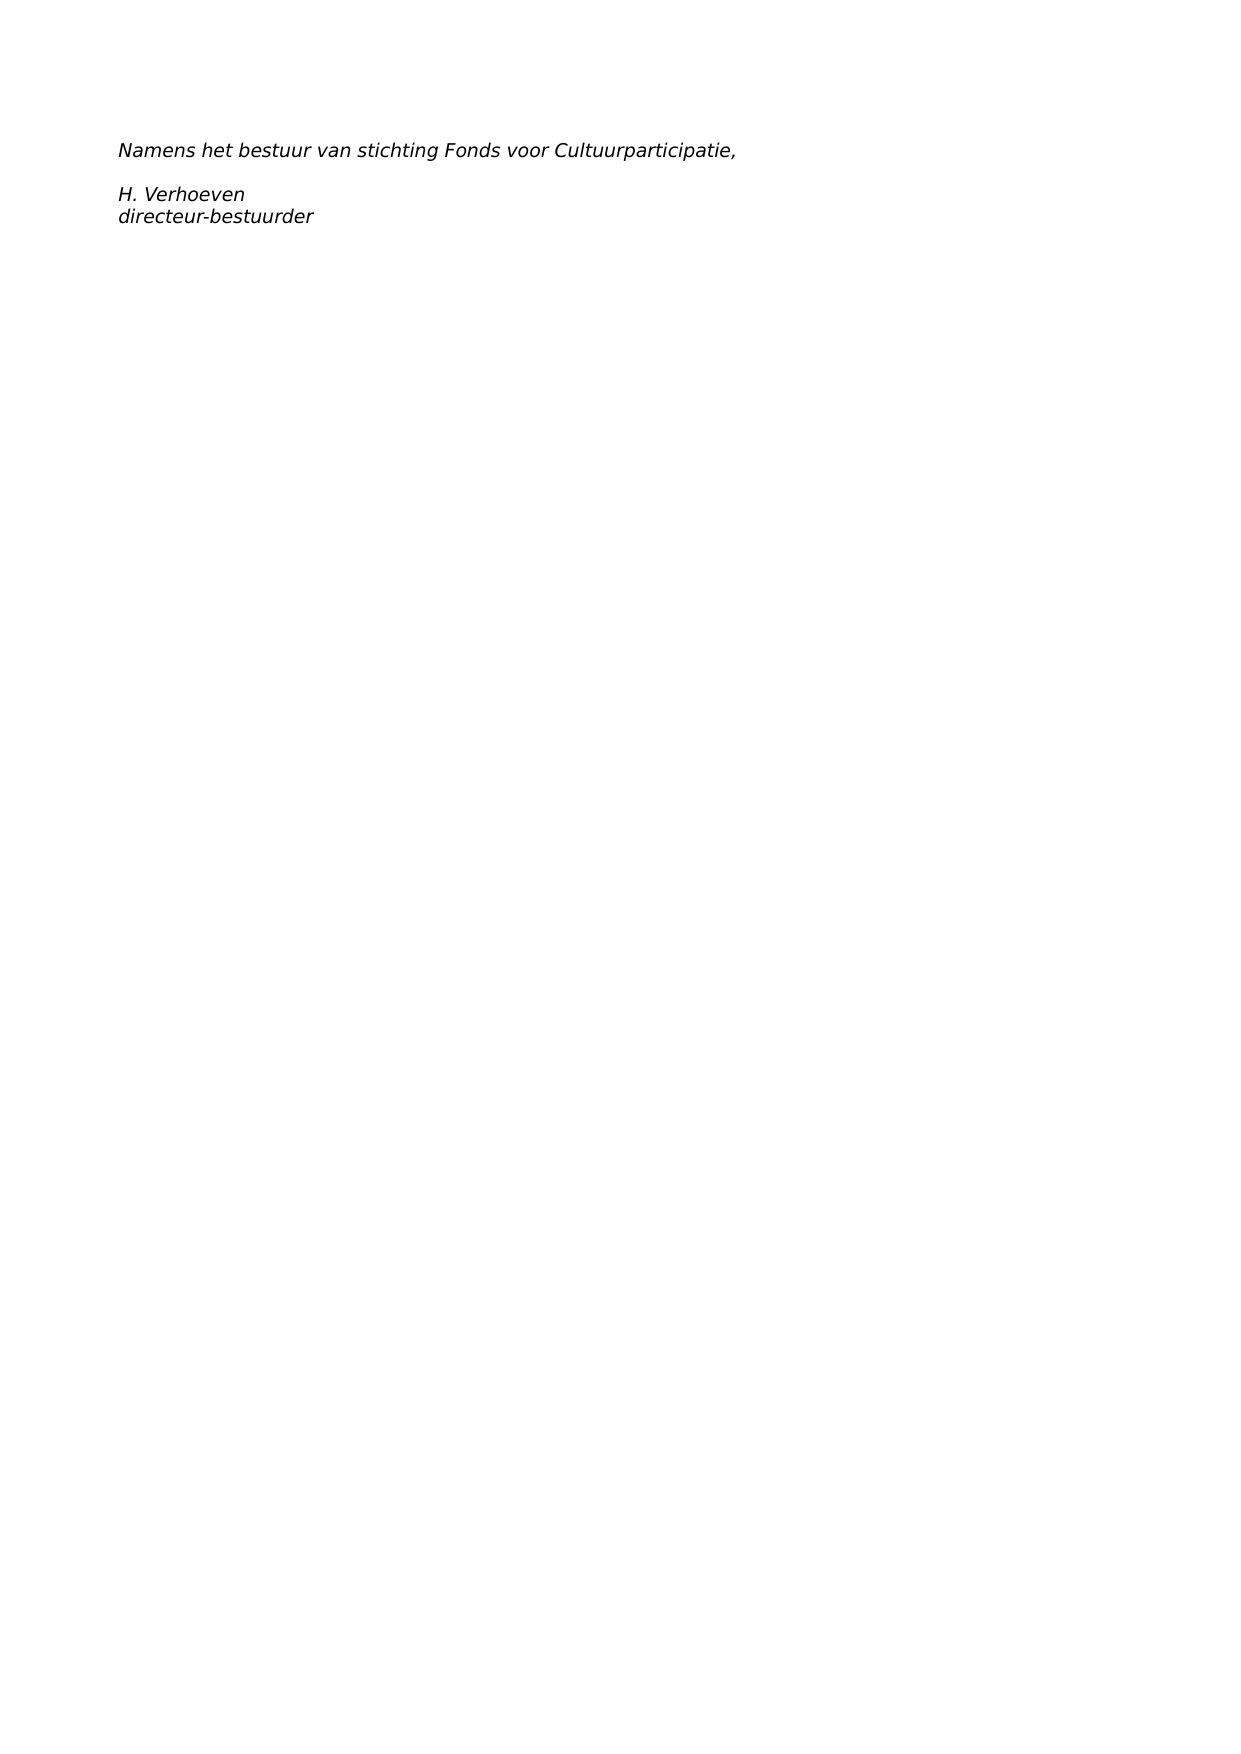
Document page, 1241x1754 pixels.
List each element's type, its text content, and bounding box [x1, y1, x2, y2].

text Namens het bestuur van stichting Fonds voor Cultuurparticipatie, H. Verhoeven directeur-bestuurder [118, 118, 1122, 228]
